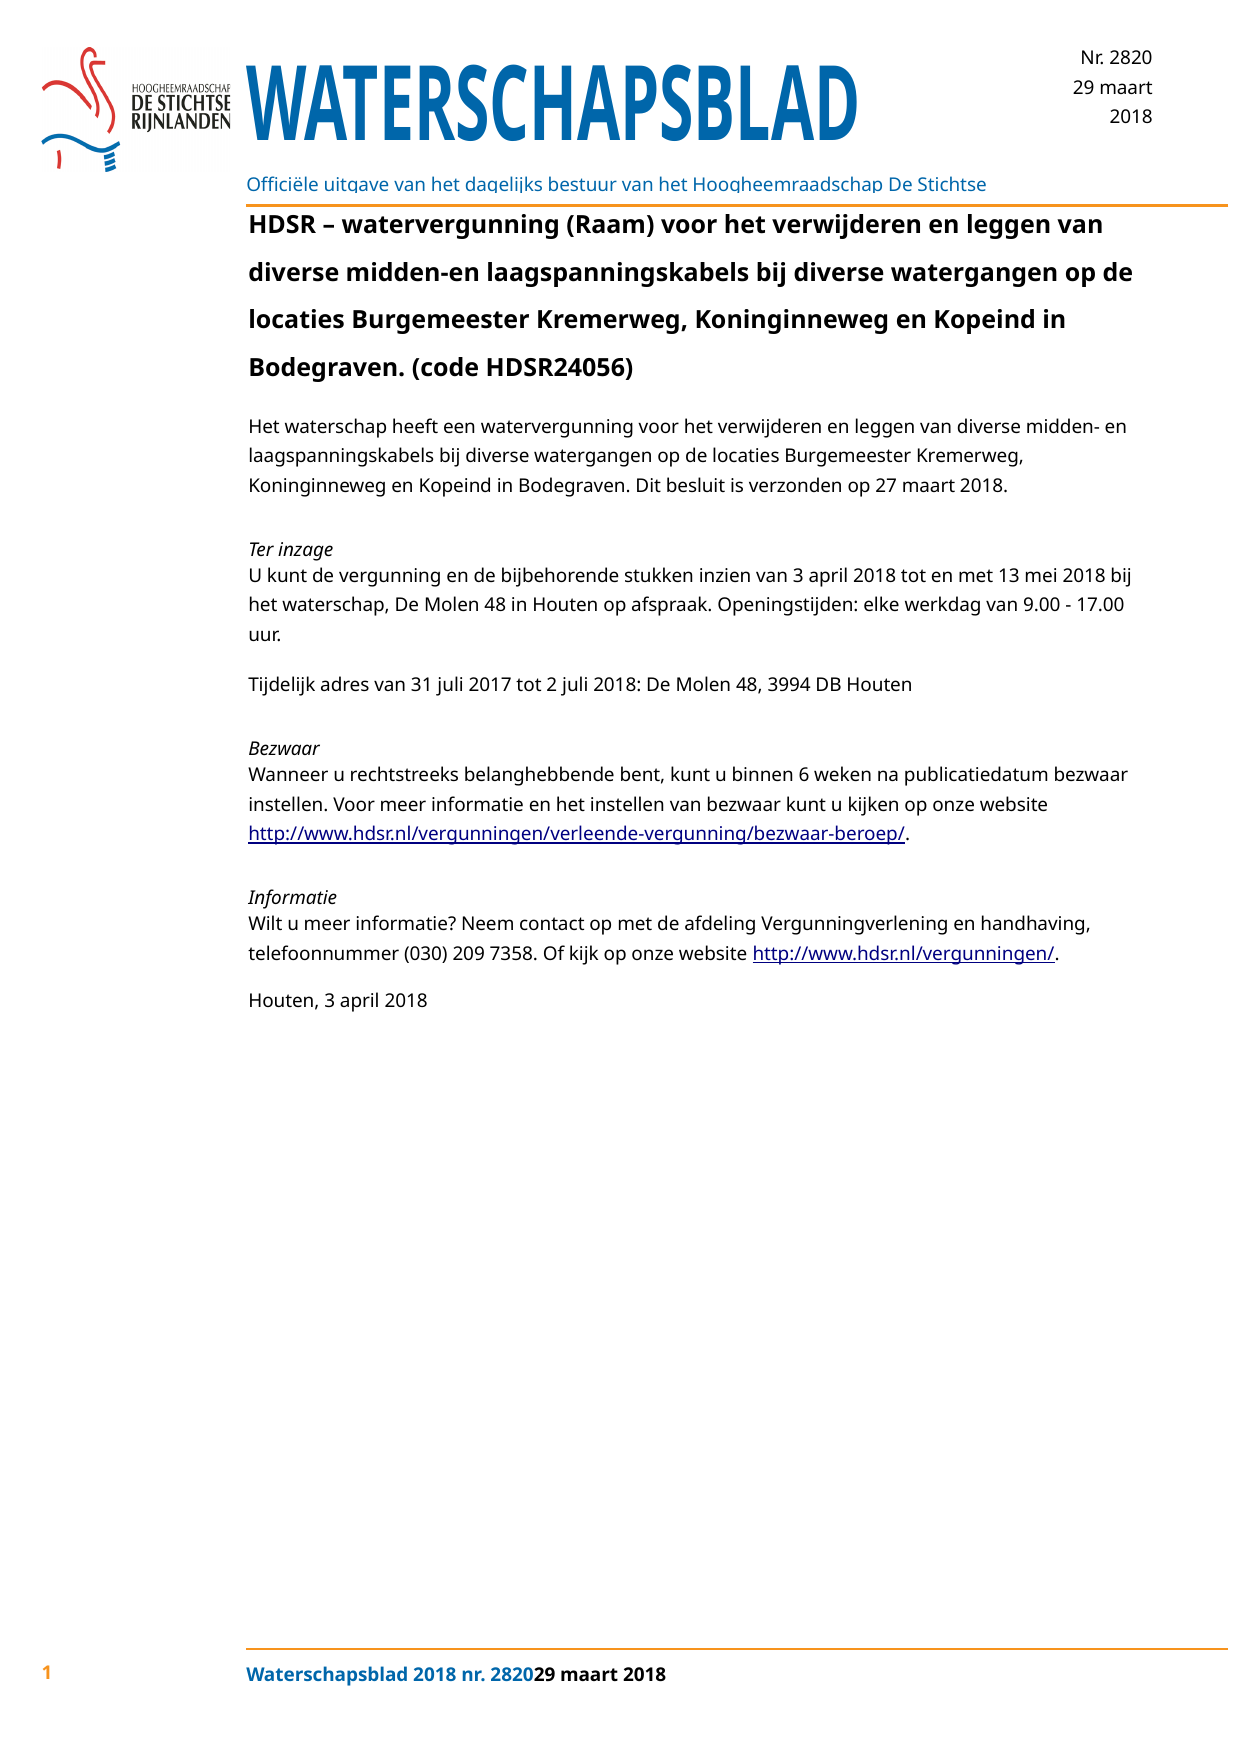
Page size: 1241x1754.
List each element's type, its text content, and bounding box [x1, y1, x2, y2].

text Wilt u meer informatie? Neem contact op met de afdeling Vergunningverlening en handhaving, telefoonnummer (030) 209 7358. Of kijk op onze website http://www.hdsr.nl/vergunningen/. [248, 910, 1152, 965]
text Houten, 3 april 2018 [248, 987, 1152, 1013]
text Bezwaar [248, 736, 1152, 761]
text HDSR – watervergunning (Raam) voor het verwijderen en leggen van diverse midden-en laagspanningskabels bij diverse watergangen op de locaties Burgemeester Kremerweg, Koninginneweg en Kopeind in Bodegraven. (code HDSR24056) [248, 207, 1152, 384]
text Ter inzage [248, 536, 1152, 562]
text Tijdelijk adres van 31 juli 2017 tot 2 juli 2018: De Molen 48, 3994 DB Houten [248, 672, 1152, 697]
text Het waterschap heeft een watervergunning voor het verwijderen en leggen van diverse midden- en laagspanningskabels bij diverse watergangen op de locaties Burgemeester Kremerweg, Koninginneweg en Kopeind in Bodegraven. Dit besluit is verzonden op 27 maart 2018. [248, 413, 1152, 498]
text Informatie [248, 884, 1152, 910]
text Wanneer u rechtstreeks belanghebbende bent, kunt u binnen 6 weken na publicatiedatum bezwaar instellen. Voor meer informatie en het instellen van bezwaar kunt u kijken op onze website http://www.hdsr.nl/vergunningen/verleende-vergunning/bezwaar-beroep/. [248, 761, 1152, 846]
text U kunt de vergunning en de bijbehorende stukken inzien van 3 april 2018 tot en met 13 mei 2018 bij het waterschap, De Molen 48 in Houten op afspraak. Openingstijden: elke werkdag van 9.00 - 17.00 uur. [248, 562, 1152, 647]
picture [41, 47, 231, 172]
